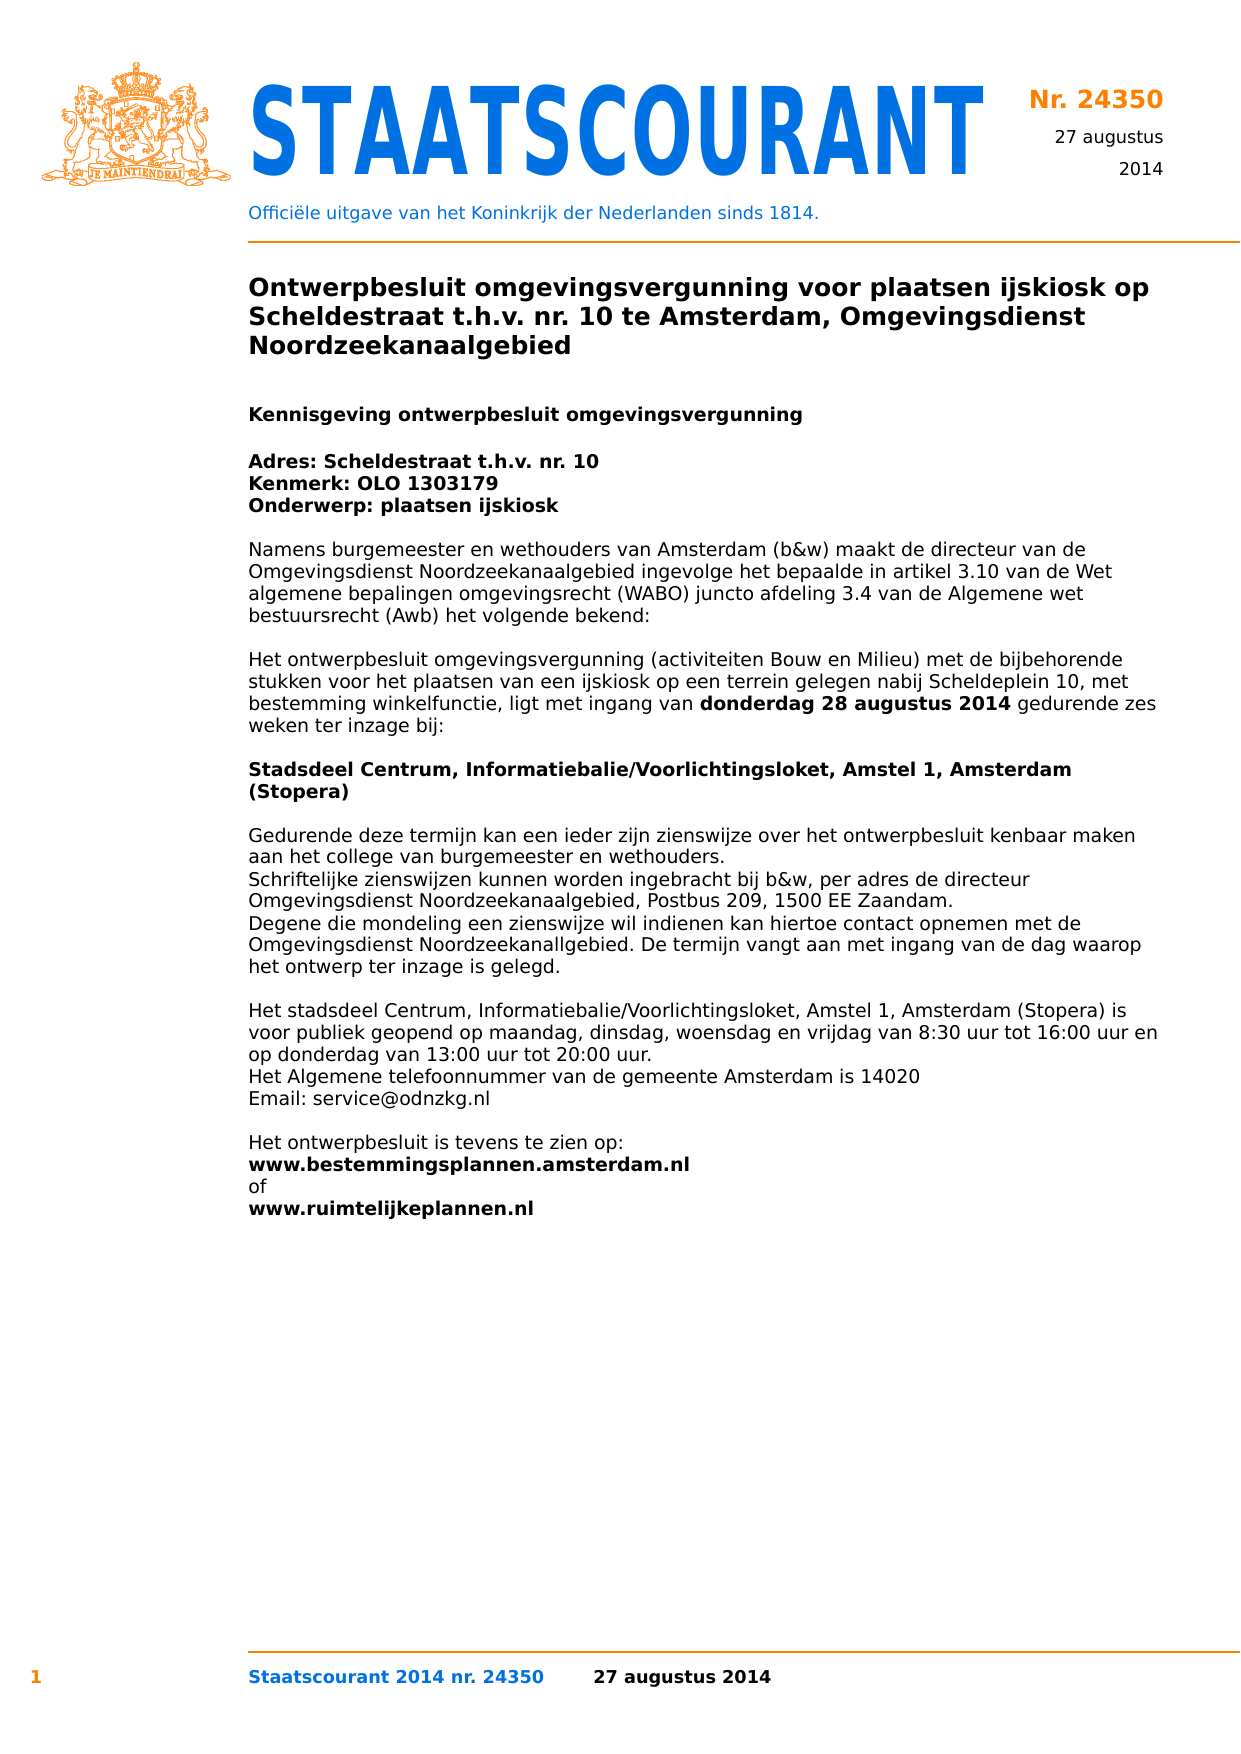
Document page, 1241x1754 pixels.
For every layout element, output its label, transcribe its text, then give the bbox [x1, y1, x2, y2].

text Het Algemene telefoonnummer van de gemeente Amsterdam is 14020 [248, 1066, 1163, 1088]
text www.bestemmingsplannen.amsterdam.nl [248, 1154, 1163, 1176]
picture [41, 62, 231, 186]
text of [248, 1176, 1163, 1198]
table_cell Officiële uitgave van het Koninkrijk der Nederlanden sinds 1814. [248, 203, 1240, 241]
text Gedurende deze termijn kan een ieder zijn zienswijze over het ontwerpbesluit kenbaar maken aan het college van burgemeester en wethouders. [248, 824, 1163, 868]
table_cell 2014 [998, 153, 1240, 203]
table_header STAATSCOURANT [248, 62, 998, 203]
text Email: service@odnzkg.nl [248, 1088, 1163, 1110]
table_cell 27 augustus [998, 121, 1240, 153]
text Degene die mondeling een zienswijze wil indienen kan hiertoe contact opnemen met de Omgevingsdienst Noordzeekanallgebied. De termijn vangt aan met ingang van de dag waarop het ontwerp ter inzage is gelegd. [248, 912, 1163, 978]
text Stadsdeel Centrum, Informatiebalie/Voorlichtingsloket, Amstel 1, Amsterdam (Stopera) [248, 759, 1163, 803]
text Onderwerp: plaatsen ijskiosk [248, 495, 1163, 517]
text Het stadsdeel Centrum, Informatiebalie/Voorlichtingsloket, Amstel 1, Amsterdam (Stopera) is voor publiek geopend op maandag, dinsdag, woensdag en vrijdag van 8:30 uur tot 16:00 uur en op donderdag van 13:00 uur tot 20:00 uur. [248, 1000, 1163, 1066]
subtitle Ontwerpbesluit omgevingsvergunning voor plaatsen ijskiosk op Scheldestraat t.h.v. nr. 10 te Amsterdam, Omgevingsdienst Noordzeekanaalgebied [248, 273, 1163, 361]
table_header Nr. 24350 [998, 62, 1240, 121]
text Schriftelijke zienswijzen kunnen worden ingebracht bij b&w, per adres de directeur Omgevingsdienst Noordzeekanaalgebied, Postbus 209, 1500 EE Zaandam. [248, 868, 1163, 912]
text Namens burgemeester en wethouders van Amsterdam (b&w) maakt de directeur van de Omgevingsdienst Noordzeekanaalgebied ingevolge het bepaalde in artikel 3.10 van de Wet algemene bepalingen omgevingsrecht (WABO) juncto afdeling 3.4 van de Algemene wet bestuursrecht (Awb) het volgende bekend: [248, 539, 1163, 627]
text Het ontwerpbesluit omgevingsvergunning (activiteiten Bouw en Milieu) met de bijbehorende stukken voor het plaatsen van een ijskiosk op een terrein gelegen nabij Scheldeplein 10, met bestemming winkelfunctie, ligt met ingang van donderdag 28 augustus 2014 gedurende zes weken ter inzage bij: [248, 649, 1163, 737]
subtitle Kennisgeving ontwerpbesluit omgevingsvergunning [248, 404, 1163, 426]
table_header [25, 62, 248, 241]
text Adres: Scheldestraat t.h.v. nr. 10 [248, 451, 1163, 473]
text Het ontwerpbesluit is tevens te zien op: [248, 1132, 1163, 1154]
text Kenmerk: OLO 1303179 [248, 473, 1163, 495]
text www.ruimtelijkeplannen.nl [248, 1198, 1163, 1220]
